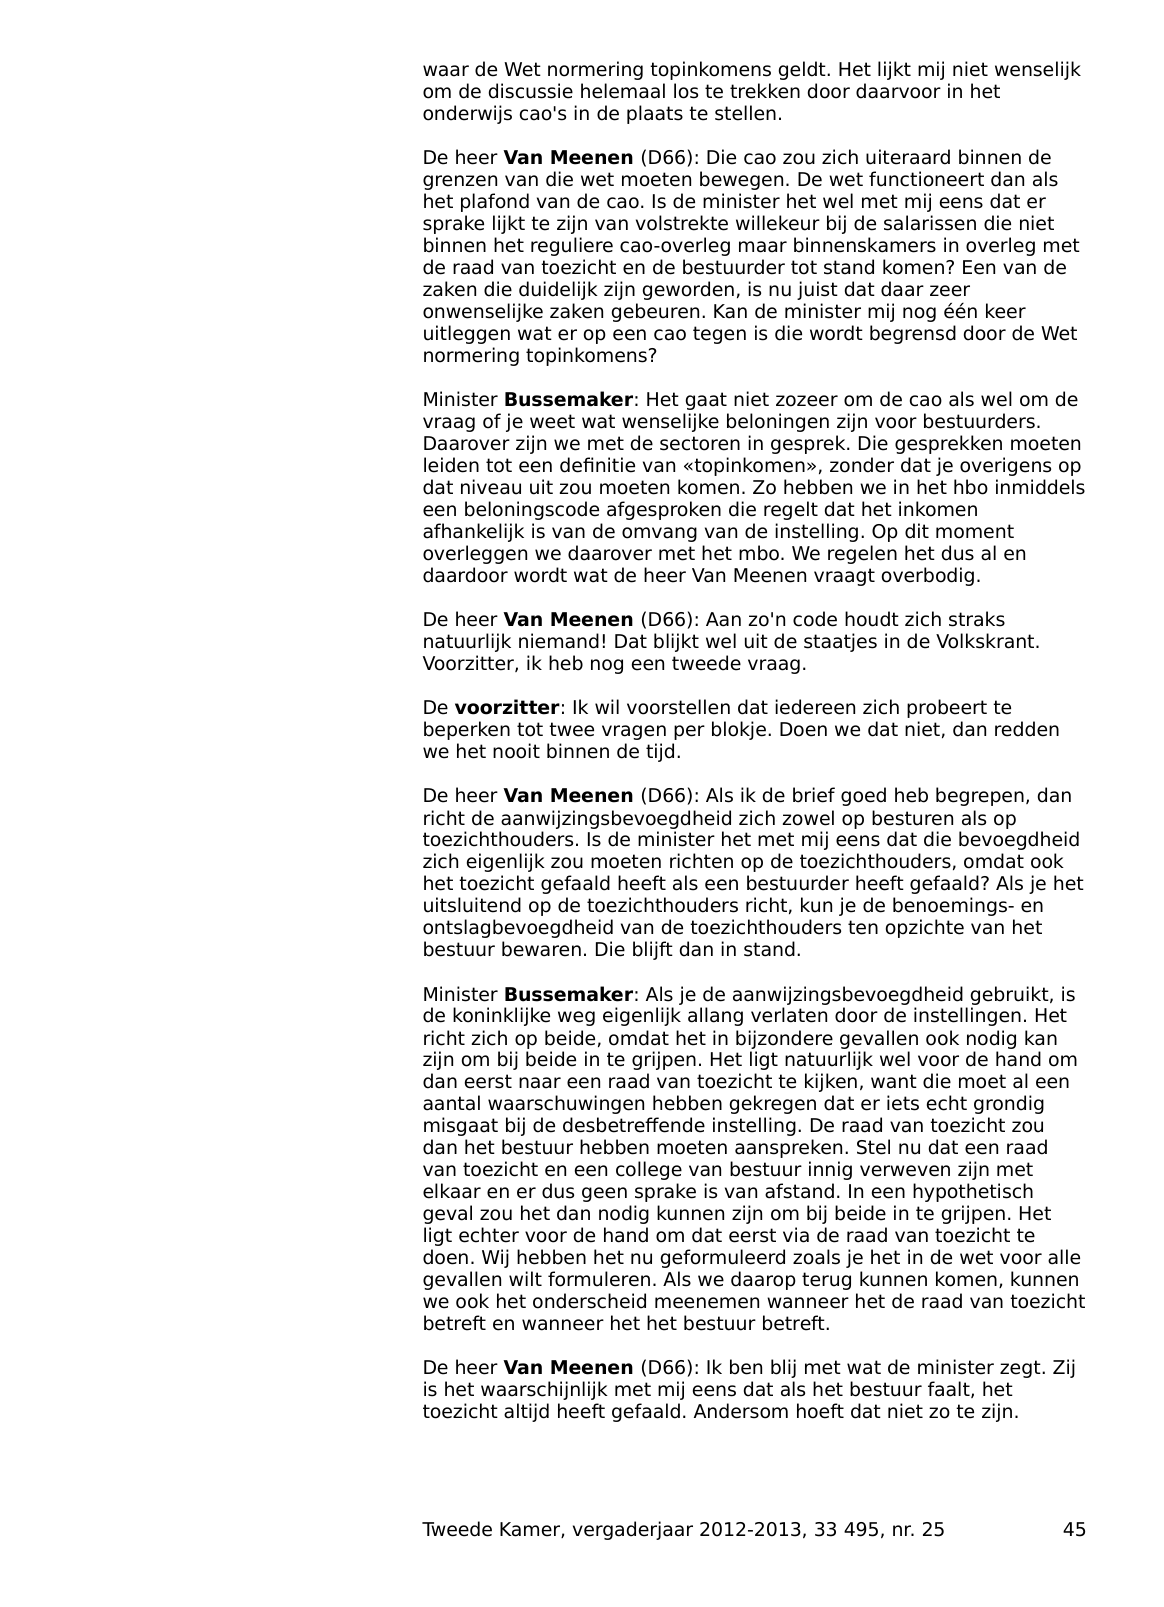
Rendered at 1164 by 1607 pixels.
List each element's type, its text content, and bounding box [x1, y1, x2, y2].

text De heer Van Meenen (D66): Aan zo'n code houdt zich straks natuurlijk niemand! Dat blijkt wel uit de staatjes in de Volkskrant. [422, 609, 1087, 653]
text De heer Van Meenen (D66): Ik ben blij met wat de minister zegt. Zij is het waarschijnlijk met mij eens dat als het bestuur faalt, het toezicht altijd heeft gefaald. Andersom hoeft dat niet zo te zijn. [422, 1357, 1087, 1423]
text waar de Wet normering topinkomens geldt. Het lijkt mij niet wenselijk om de discussie helemaal los te trekken door daarvoor in het onderwijs cao's in de plaats te stellen. [422, 59, 1087, 125]
text De heer Van Meenen (D66): Als ik de brief goed heb begrepen, dan richt de aanwijzingsbevoegdheid zich zowel op besturen als op toezichthouders. Is de minister het met mij eens dat die bevoegdheid zich eigenlijk zou moeten richten op de toezichthouders, omdat ook het toezicht gefaald heeft als een bestuurder heeft gefaald? Als je het uitsluitend op de toezichthouders richt, kun je de benoemings- en ontslagbevoegdheid van de toezichthouders ten opzichte van het bestuur bewaren. Die blijft dan in stand. [422, 785, 1087, 961]
text Minister Bussemaker: Het gaat niet zozeer om de cao als wel om de vraag of je weet wat wenselijke beloningen zijn voor bestuurders. Daarover zijn we met de sectoren in gesprek. Die gesprekken moeten leiden tot een definitie van «topinkomen», zonder dat je overigens op dat niveau uit zou moeten komen. Zo hebben we in het hbo inmiddels een beloningscode afgesproken die regelt dat het inkomen afhankelijk is van de omvang van de instelling. Op dit moment overleggen we daarover met het mbo. We regelen het dus al en daardoor wordt wat de heer Van Meenen vraagt overbodig. [422, 389, 1087, 587]
text Voorzitter, ik heb nog een tweede vraag. [422, 653, 1087, 675]
text De voorzitter: Ik wil voorstellen dat iedereen zich probeert te beperken tot twee vragen per blokje. Doen we dat niet, dan redden we het nooit binnen de tijd. [422, 697, 1087, 763]
text Minister Bussemaker: Als je de aanwijzingsbevoegdheid gebruikt, is de koninklijke weg eigenlijk allang verlaten door de instellingen. Het richt zich op beide, omdat het in bijzondere gevallen ook nodig kan zijn om bij beide in te grijpen. Het ligt natuurlijk wel voor de hand om dan eerst naar een raad van toezicht te kijken, want die moet al een aantal waarschuwingen hebben gekregen dat er iets echt grondig misgaat bij de desbetreffende instelling. De raad van toezicht zou dan het bestuur hebben moeten aanspreken. Stel nu dat een raad van toezicht en een college van bestuur innig verweven zijn met elkaar en er dus geen sprake is van afstand. In een hypothetisch geval zou het dan nodig kunnen zijn om bij beide in te grijpen. Het ligt echter voor de hand om dat eerst via de raad van toezicht te doen. Wij hebben het nu geformuleerd zoals je het in de wet voor alle gevallen wilt formuleren. Als we daarop terug kunnen komen, kunnen we ook het onderscheid meenemen wanneer het de raad van toezicht betreft en wanneer het het bestuur betreft. [422, 983, 1087, 1335]
text De heer Van Meenen (D66): Die cao zou zich uiteraard binnen de grenzen van die wet moeten bewegen. De wet functioneert dan als het plafond van de cao. Is de minister het wel met mij eens dat er sprake lijkt te zijn van volstrekte willekeur bij de salarissen die niet binnen het reguliere cao-overleg maar binnenskamers in overleg met de raad van toezicht en de bestuurder tot stand komen? Een van de zaken die duidelijk zijn geworden, is nu juist dat daar zeer onwenselijke zaken gebeuren. Kan de minister mij nog één keer uitleggen wat er op een cao tegen is die wordt begrensd door de Wet normering topinkomens? [422, 147, 1087, 367]
